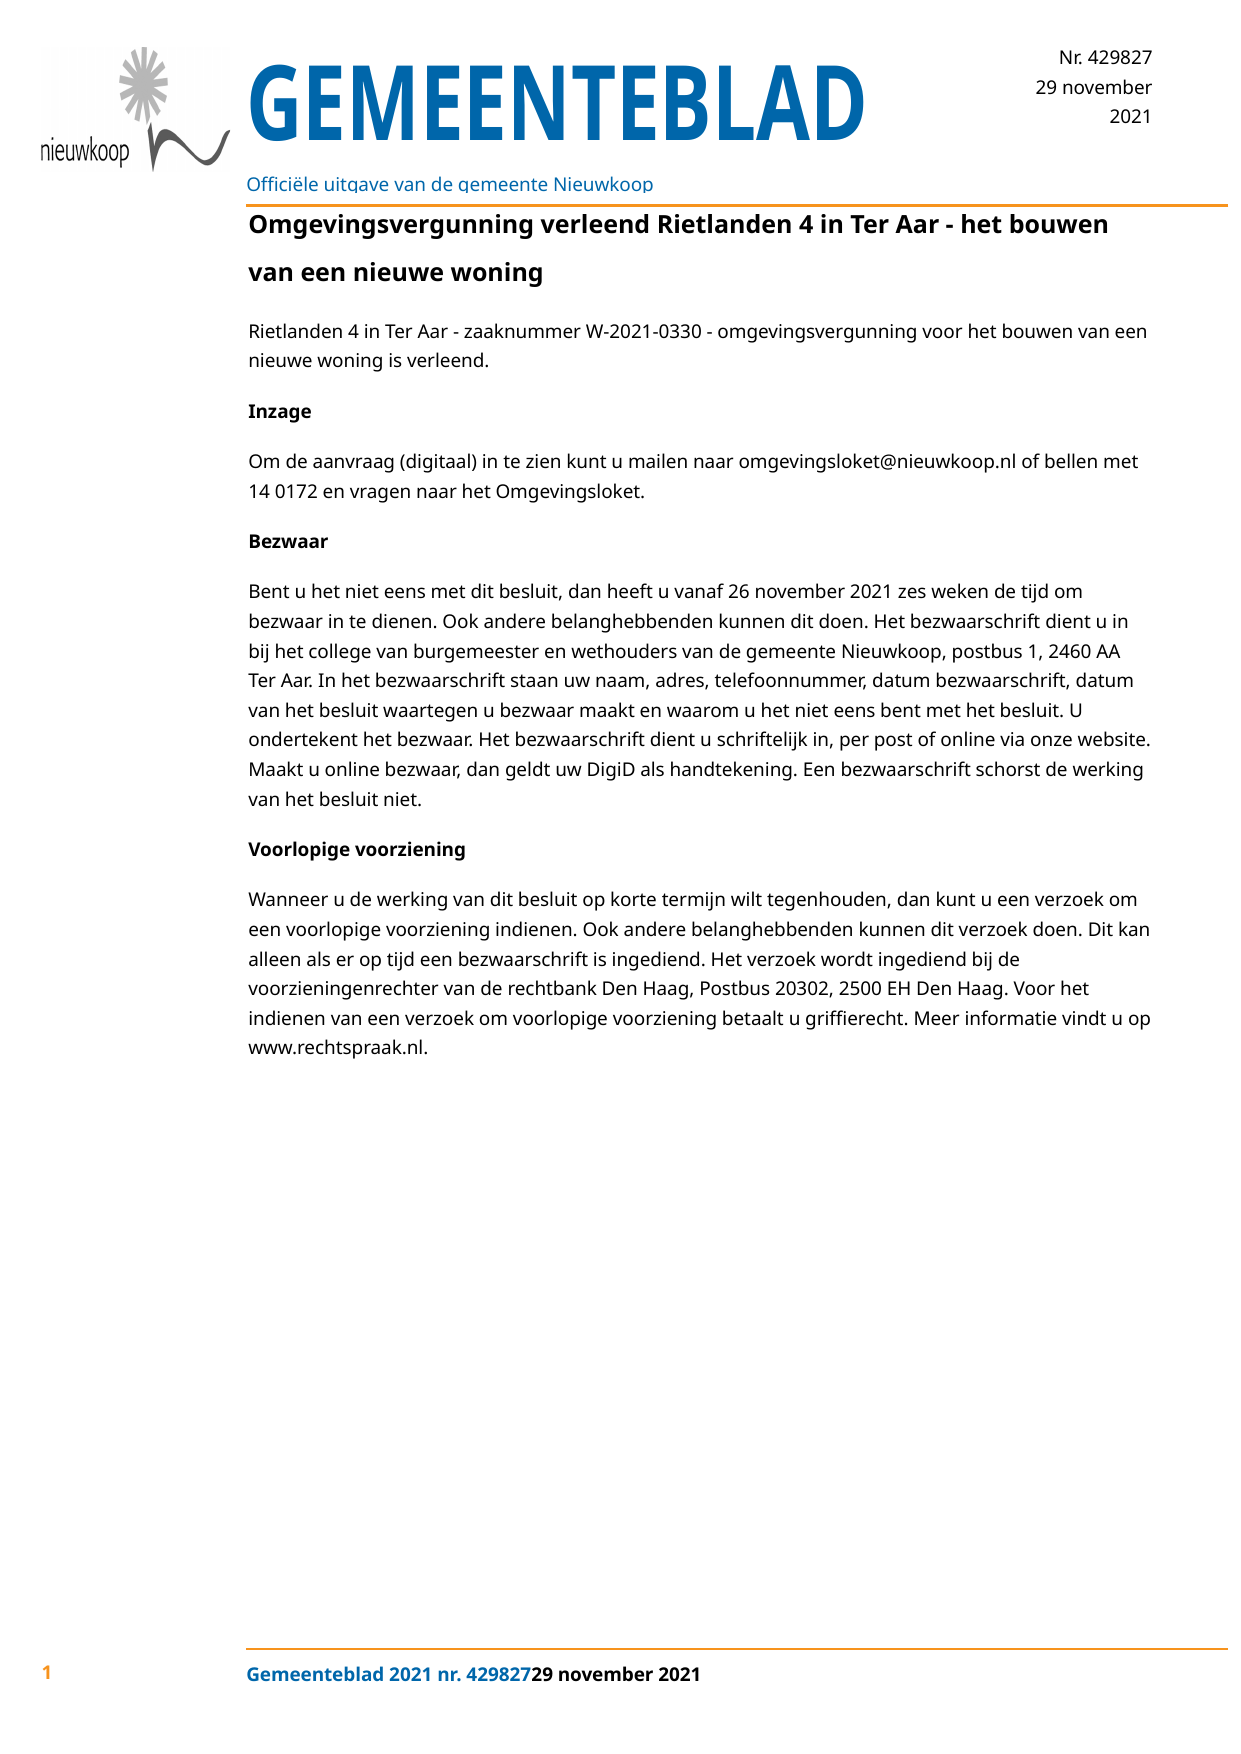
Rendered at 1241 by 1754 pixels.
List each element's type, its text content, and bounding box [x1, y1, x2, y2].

text Om de aanvraag (digitaal) in te zien kunt u mailen naar omgevingsloket@nieuwkoop.nl of bellen met 14 0172 en vragen naar het Omgevingsloket. [248, 448, 1152, 504]
text Omgevingsvergunning verleend Rietlanden 4 in Ter Aar - het bouwen van een nieuwe woning [248, 207, 1152, 288]
text Bezwaar [248, 528, 1152, 554]
text Wanneer u de werking van dit besluit op korte termijn wilt tegenhouden, dan kunt u een verzoek om een voorlopige voorziening indienen. Ook andere belanghebbenden kunnen dit verzoek doen. Dit kan alleen als er op tijd een bezwaarschrift is ingediend. Het verzoek wordt ingediend bij de voorzieningenrechter van de rechtbank Den Haag, Postbus 20302, 2500 EH Den Haag. Voor het indienen van een verzoek om voorlopige voorziening betaalt u griffierecht. Meer informatie vindt u op www.rechtspraak.nl. [248, 887, 1152, 1060]
text Bent u het niet eens met dit besluit, dan heeft u vanaf 26 november 2021 zes weken de tijd om bezwaar in te dienen. Ook andere belanghebbenden kunnen dit doen. Het bezwaarschrift dient u in bij het college van burgemeester en wethouders van de gemeente Nieuwkoop, postbus 1, 2460 AA Ter Aar. In het bezwaarschrift staan uw naam, adres, telefoonnummer, datum bezwaarschrift, datum van het besluit waartegen u bezwaar maakt en waarom u het niet eens bent met het besluit. U ondertekent het bezwaar. Het bezwaarschrift dient u schriftelijk in, per post of online via onze website. Maakt u online bezwaar, dan geldt uw DigiD als handtekening. Een bezwaarschrift schorst de werking van het besluit niet. [248, 579, 1152, 812]
text Voorlopige voorziening [248, 836, 1152, 862]
text Inzage [248, 398, 1152, 424]
picture [41, 47, 231, 172]
text Rietlanden 4 in Ter Aar - zaaknummer W-2021-0330 - omgevingsvergunning voor het bouwen van een nieuwe woning is verleend. [248, 318, 1152, 373]
